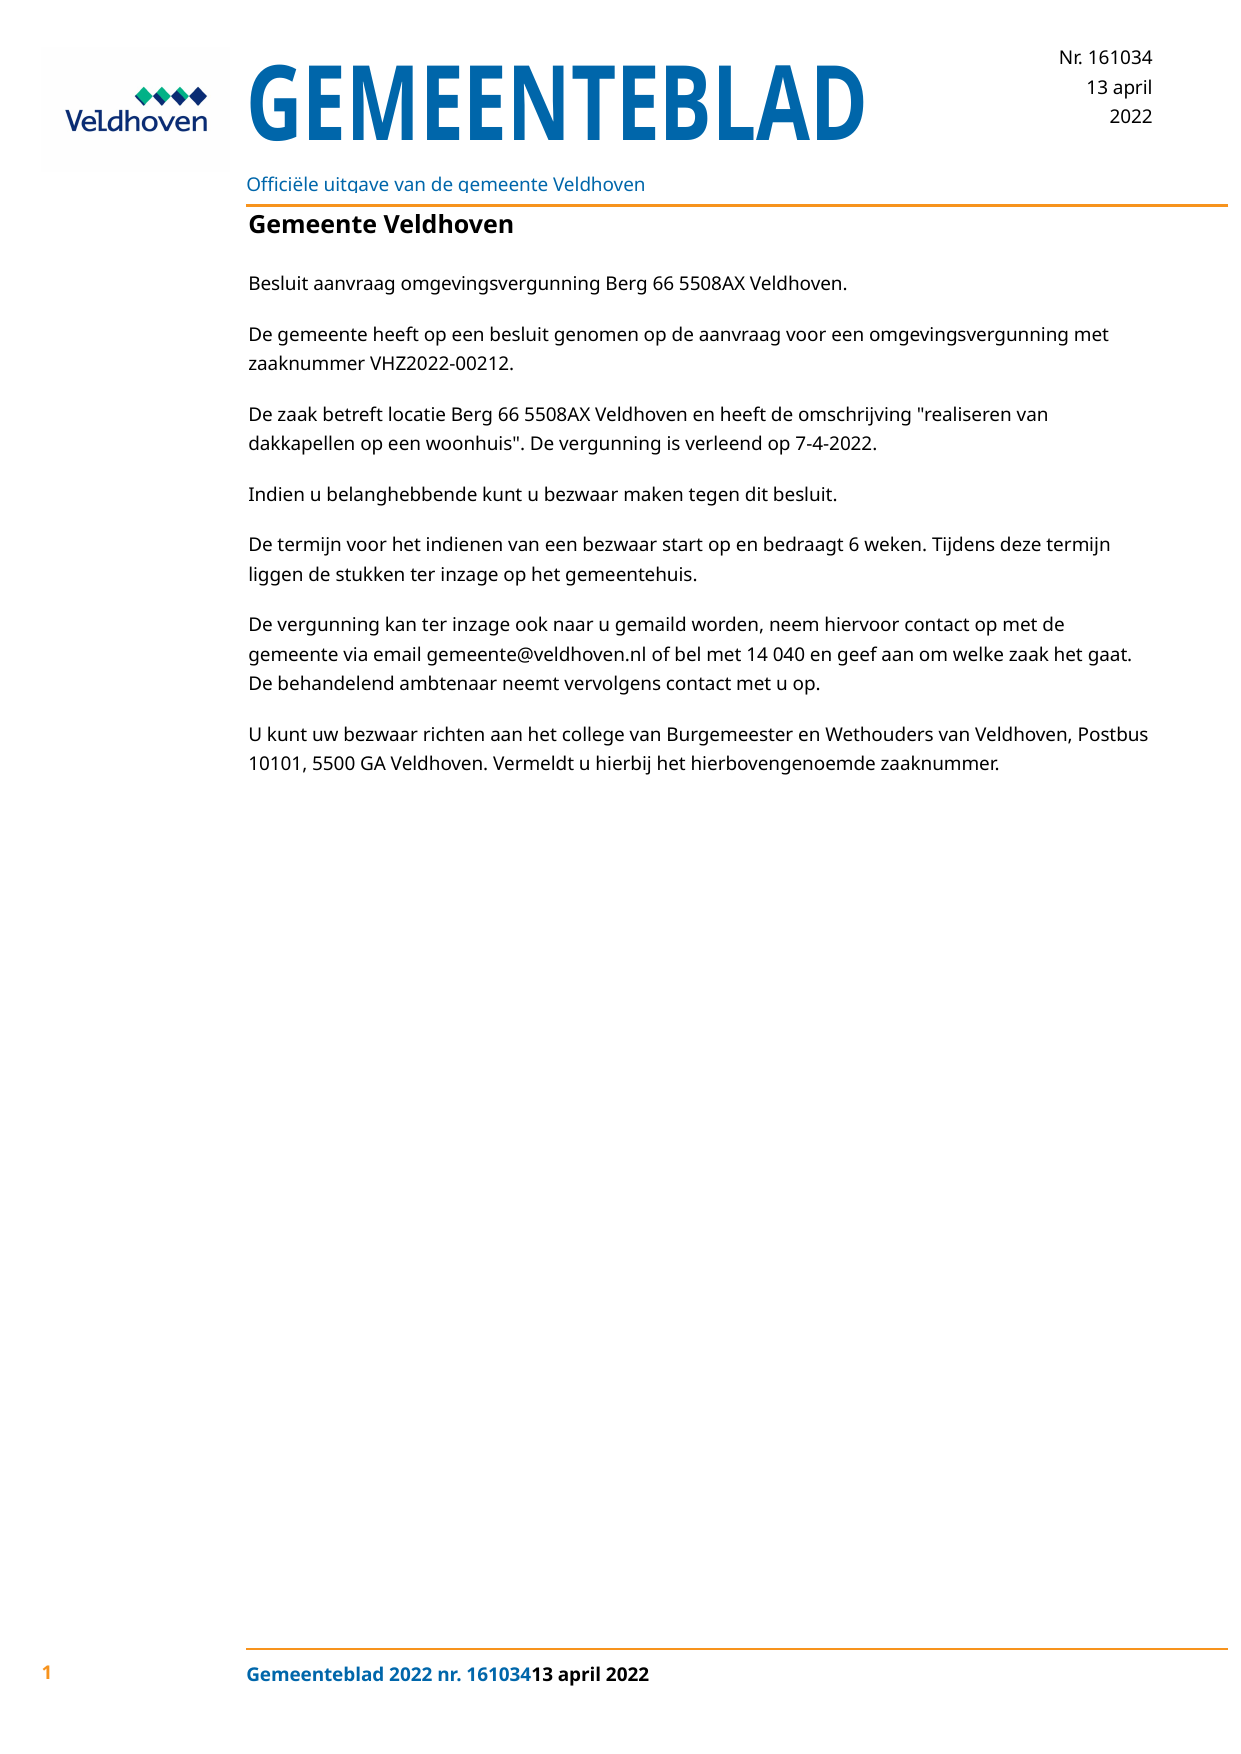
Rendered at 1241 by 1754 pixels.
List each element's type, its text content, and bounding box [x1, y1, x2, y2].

text Indien u belanghebbende kunt u bezwaar maken tegen dit besluit. [248, 481, 1152, 506]
text De gemeente heeft op een besluit genomen op de aanvraag voor een omgevingsvergunning met zaaknummer VHZ2022-00212. [248, 321, 1152, 376]
picture [41, 47, 231, 172]
text Gemeente Veldhoven [248, 207, 1152, 241]
text De termijn voor het indienen van een bezwaar start op en bedraagt 6 weken. Tijdens deze termijn liggen de stukken ter inzage op het gemeentehuis. [248, 531, 1152, 586]
text De vergunning kan ter inzage ook naar u gemaild worden, neem hiervoor contact op met de gemeente via email gemeente@veldhoven.nl of bel met 14 040 en geef aan om welke zaak het gaat. De behandelend ambtenaar neemt vervolgens contact met u op. [248, 611, 1152, 696]
text U kunt uw bezwaar richten aan het college van Burgemeester en Wethouders van Veldhoven, Postbus 10101, 5500 GA Veldhoven. Vermeldt u hierbij het hierbovengenoemde zaaknummer. [248, 721, 1152, 776]
text De zaak betreft locatie Berg 66 5508AX Veldhoven en heeft de omschrijving "realiseren van dakkapellen op een woonhuis". De vergunning is verleend op 7-4-2022. [248, 401, 1152, 456]
text Besluit aanvraag omgevingsvergunning Berg 66 5508AX Veldhoven. [248, 270, 1152, 296]
